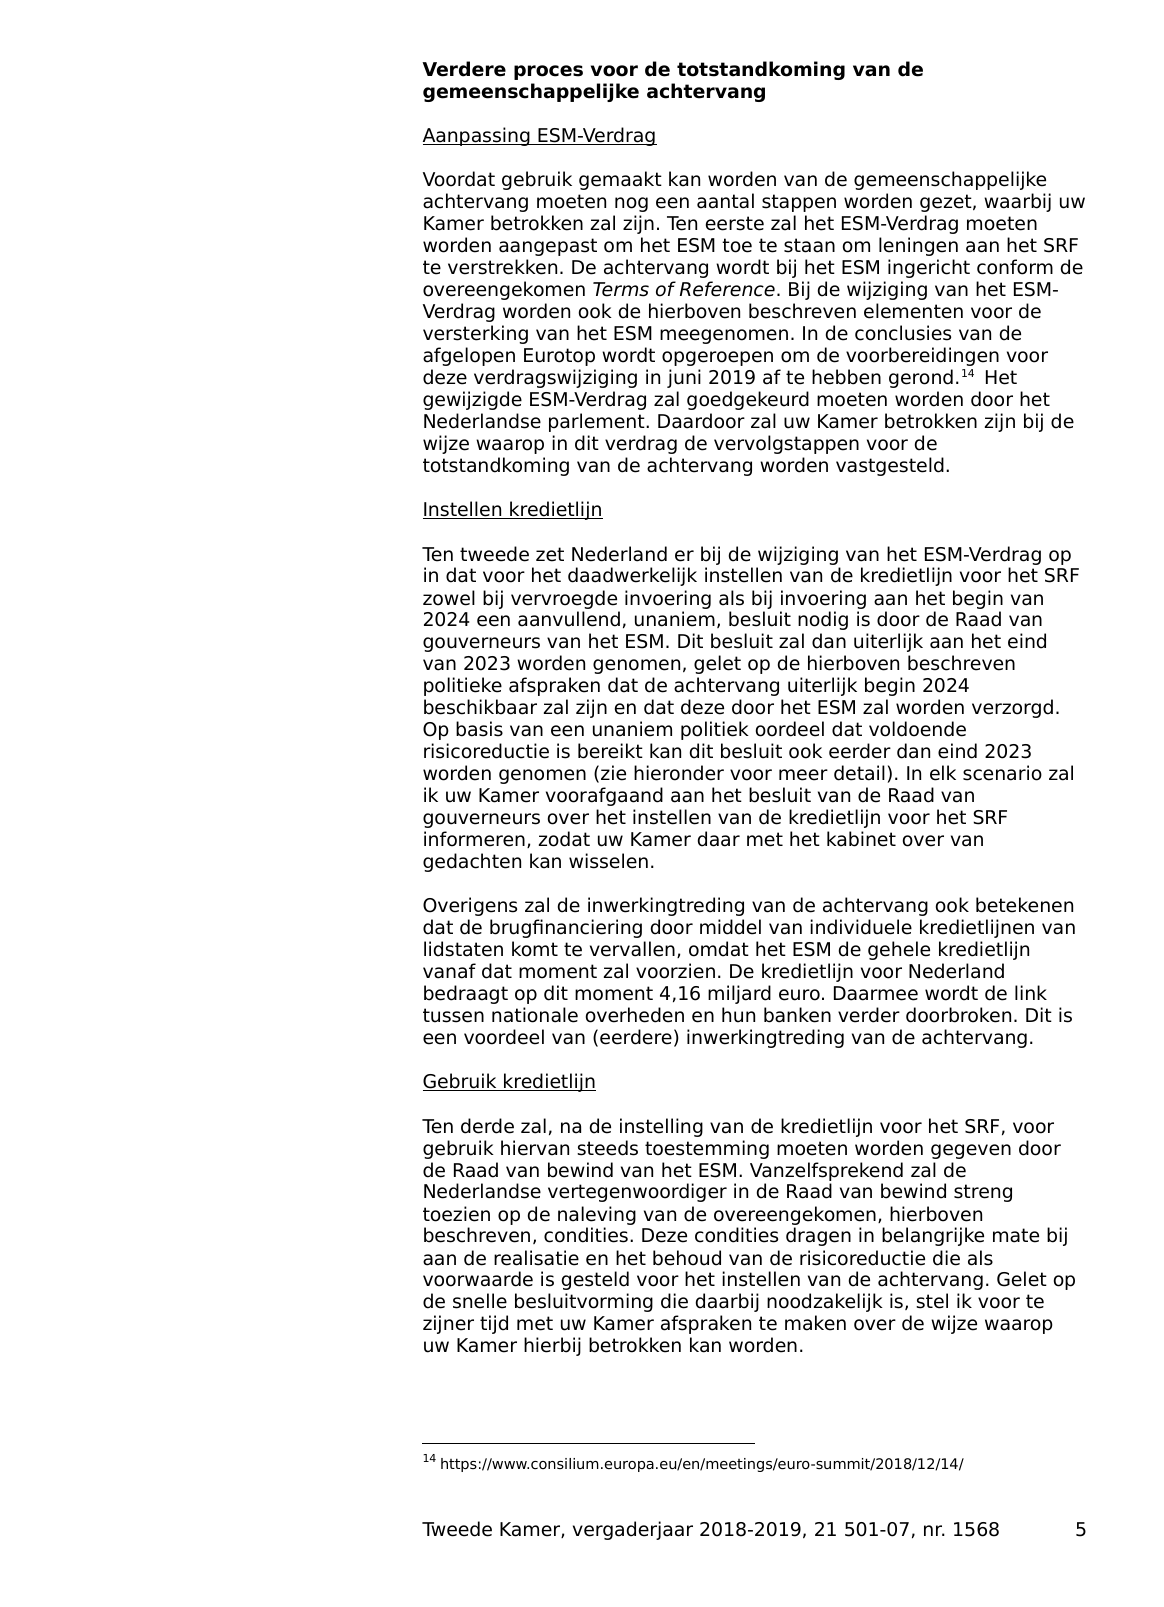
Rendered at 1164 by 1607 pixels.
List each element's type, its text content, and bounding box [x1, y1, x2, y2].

subtitle Gebruik kredietlijn [422, 1071, 1087, 1093]
text Ten derde zal, na de instelling van de kredietlijn voor het SRF, voor gebruik hiervan steeds toestemming moeten worden gegeven door de Raad van bewind van het ESM. Vanzelfsprekend zal de Nederlandse vertegenwoordiger in de Raad van bewind streng toezien op de naleving van de overeengekomen, hierboven beschreven, condities. Deze condities dragen in belangrijke mate bij aan de realisatie en het behoud van de risicoreductie die als voorwaarde is gesteld voor het instellen van de achtervang. Gelet op de snelle besluitvorming die daarbij noodzakelijk is, stel ik voor te zijner tijd met uw Kamer afspraken te maken over de wijze waarop uw Kamer hierbij betrokken kan worden. [422, 1116, 1087, 1357]
subtitle Aanpassing ESM-Verdrag [422, 125, 1087, 147]
text Voordat gebruik gemaakt kan worden van de gemeenschappelijke achtervang moeten nog een aantal stappen worden gezet, waarbij uw Kamer betrokken zal zijn. Ten eerste zal het ESM-Verdrag moeten worden aangepast om het ESM toe te staan om leningen aan het SRF te verstrekken. De achtervang wordt bij het ESM ingericht conform de overeengekomen Terms of Reference. Bij de wijziging van het ESM-Verdrag worden ook de hierboven beschreven elementen voor de versterking van het ESM meegenomen. In de conclusies van de afgelopen Eurotop wordt opgeroepen om de voorbereidingen voor deze verdragswijziging in juni 2019 af te hebben gerond. Het gewijzigde ESM-Verdrag zal goedgekeurd moeten worden door het Nederlandse parlement. Daardoor zal uw Kamer betrokken zijn bij de wijze waarop in dit verdrag de vervolgstappen voor de totstandkoming van de achtervang worden vastgesteld. [422, 169, 1087, 477]
subtitle Verdere proces voor de totstandkoming van de gemeenschappelijke achtervang [422, 59, 1087, 103]
text Ten tweede zet Nederland er bij de wijziging van het ESM-Verdrag op in dat voor het daadwerkelijk instellen van de kredietlijn voor het SRF zowel bij vervroegde invoering als bij invoering aan het begin van 2024 een aanvullend, unaniem, besluit nodig is door de Raad van gouverneurs van het ESM. Dit besluit zal dan uiterlijk aan het eind van 2023 worden genomen, gelet op de hierboven beschreven politieke afspraken dat de achtervang uiterlijk begin 2024 beschikbaar zal zijn en dat deze door het ESM zal worden verzorgd. Op basis van een unaniem politiek oordeel dat voldoende risicoreductie is bereikt kan dit besluit ook eerder dan eind 2023 worden genomen (zie hieronder voor meer detail). In elk scenario zal ik uw Kamer voorafgaand aan het besluit van de Raad van gouverneurs over het instellen van de kredietlijn voor het SRF informeren, zodat uw Kamer daar met het kabinet over van gedachten kan wisselen. [422, 543, 1087, 873]
text https://www.consilium.europa.eu/en/meetings/euro-summit/2018/12/14/ [422, 1452, 1087, 1474]
subtitle Instellen kredietlijn [422, 499, 1087, 521]
text Overigens zal de inwerkingtreding van de achtervang ook betekenen dat de brugfinanciering door middel van individuele kredietlijnen van lidstaten komt te vervallen, omdat het ESM de gehele kredietlijn vanaf dat moment zal voorzien. De kredietlijn voor Nederland bedraagt op dit moment 4,16 miljard euro. Daarmee wordt de link tussen nationale overheden en hun banken verder doorbroken. Dit is een voordeel van (eerdere) inwerkingtreding van de achtervang. [422, 895, 1087, 1049]
